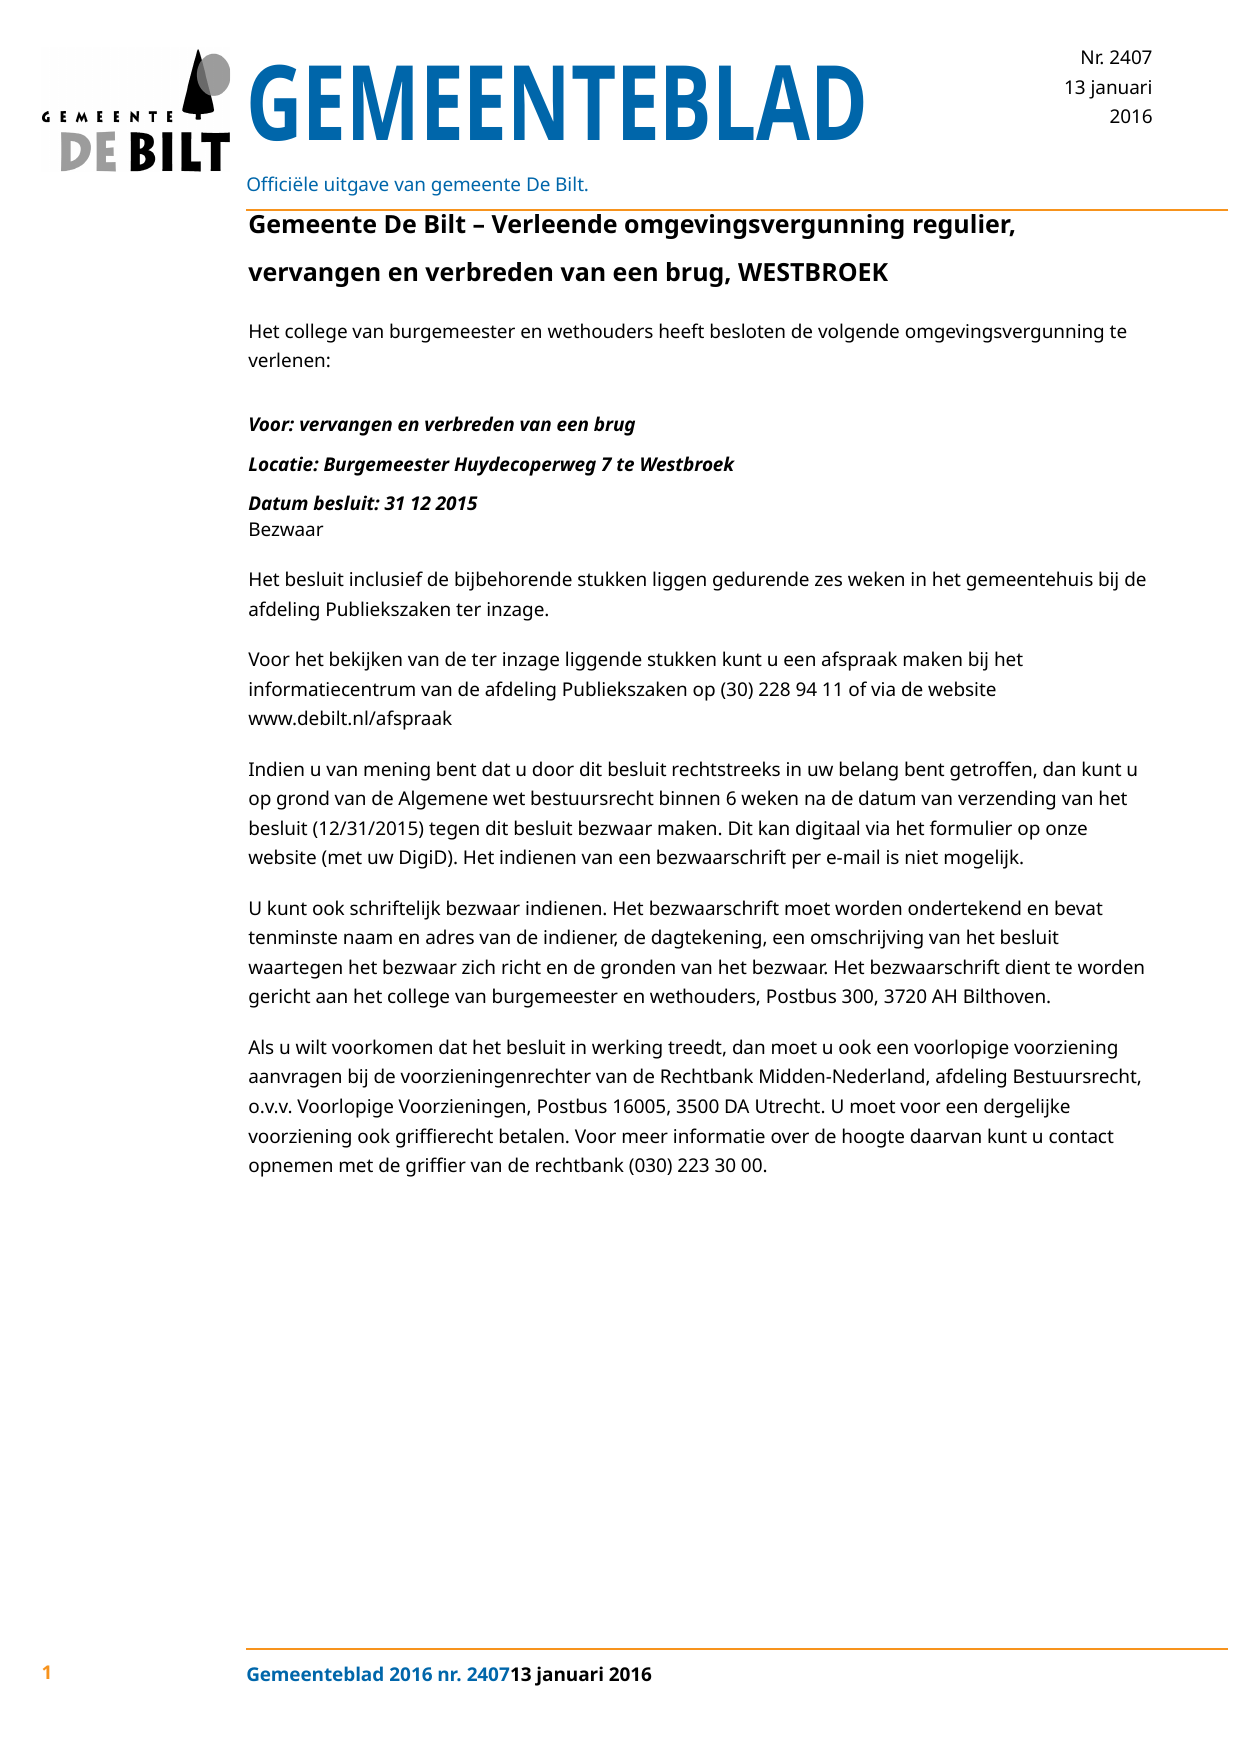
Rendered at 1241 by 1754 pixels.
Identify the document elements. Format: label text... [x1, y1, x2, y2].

picture [41, 47, 231, 172]
text Voor: vervangen en verbreden van een brug [248, 411, 1152, 437]
text Voor het bekijken van de ter inzage liggende stukken kunt u een afspraak maken bij het informatiecentrum van de afdeling Publiekszaken op (30) 228 94 11 of via de website www.debilt.nl/afspraak [248, 646, 1152, 731]
text Datum besluit: 31 12 2015 [248, 490, 1152, 516]
text Bezwaar [248, 516, 1152, 541]
text U kunt ook schriftelijk bezwaar indienen. Het bezwaarschrift moet worden ondertekend en bevat tenminste naam en adres van de indiener, de dagtekening, een omschrijving van het besluit waartegen het bezwaar zich richt en de gronden van het bezwaar. Het bezwaarschrift dient te worden gericht aan het college van burgemeester en wethouders, Postbus 300, 3720 AH Bilthoven. [248, 895, 1152, 1009]
text Locatie: Burgemeester Huydecoperweg 7 te Westbroek [248, 451, 1152, 476]
text Gemeente De Bilt – Verleende omgevingsvergunning regulier, vervangen en verbreden van een brug, WESTBROEK [248, 211, 1152, 288]
text Als u wilt voorkomen dat het besluit in werking treedt, dan moet u ook een voorlopige voorziening aanvragen bij de voorzieningenrechter van de Rechtbank Midden-Nederland, afdeling Bestuursrecht, o.v.v. Voorlopige Voorzieningen, Postbus 16005, 3500 DA Utrecht. U moet voor een dergelijke voorziening ook griffierecht betalen. Voor meer informatie over de hoogte daarvan kunt u contact opnemen met de griffier van de rechtbank (030) 223 30 00. [248, 1034, 1152, 1178]
text Indien u van mening bent dat u door dit besluit rechtstreeks in uw belang bent getroffen, dan kunt u op grond van de Algemene wet bestuursrecht binnen 6 weken na de datum van verzending van het besluit (12/31/2015) tegen dit besluit bezwaar maken. Dit kan digitaal via het formulier op onze website (met uw DigiD). Het indienen van een bezwaarschrift per e-mail is niet mogelijk. [248, 756, 1152, 870]
text Het besluit inclusief de bijbehorende stukken liggen gedurende zes weken in het gemeentehuis bij de afdeling Publiekszaken ter inzage. [248, 566, 1152, 621]
text Het college van burgemeester en wethouders heeft besloten de volgende omgevingsvergunning te verlenen: [248, 318, 1152, 373]
